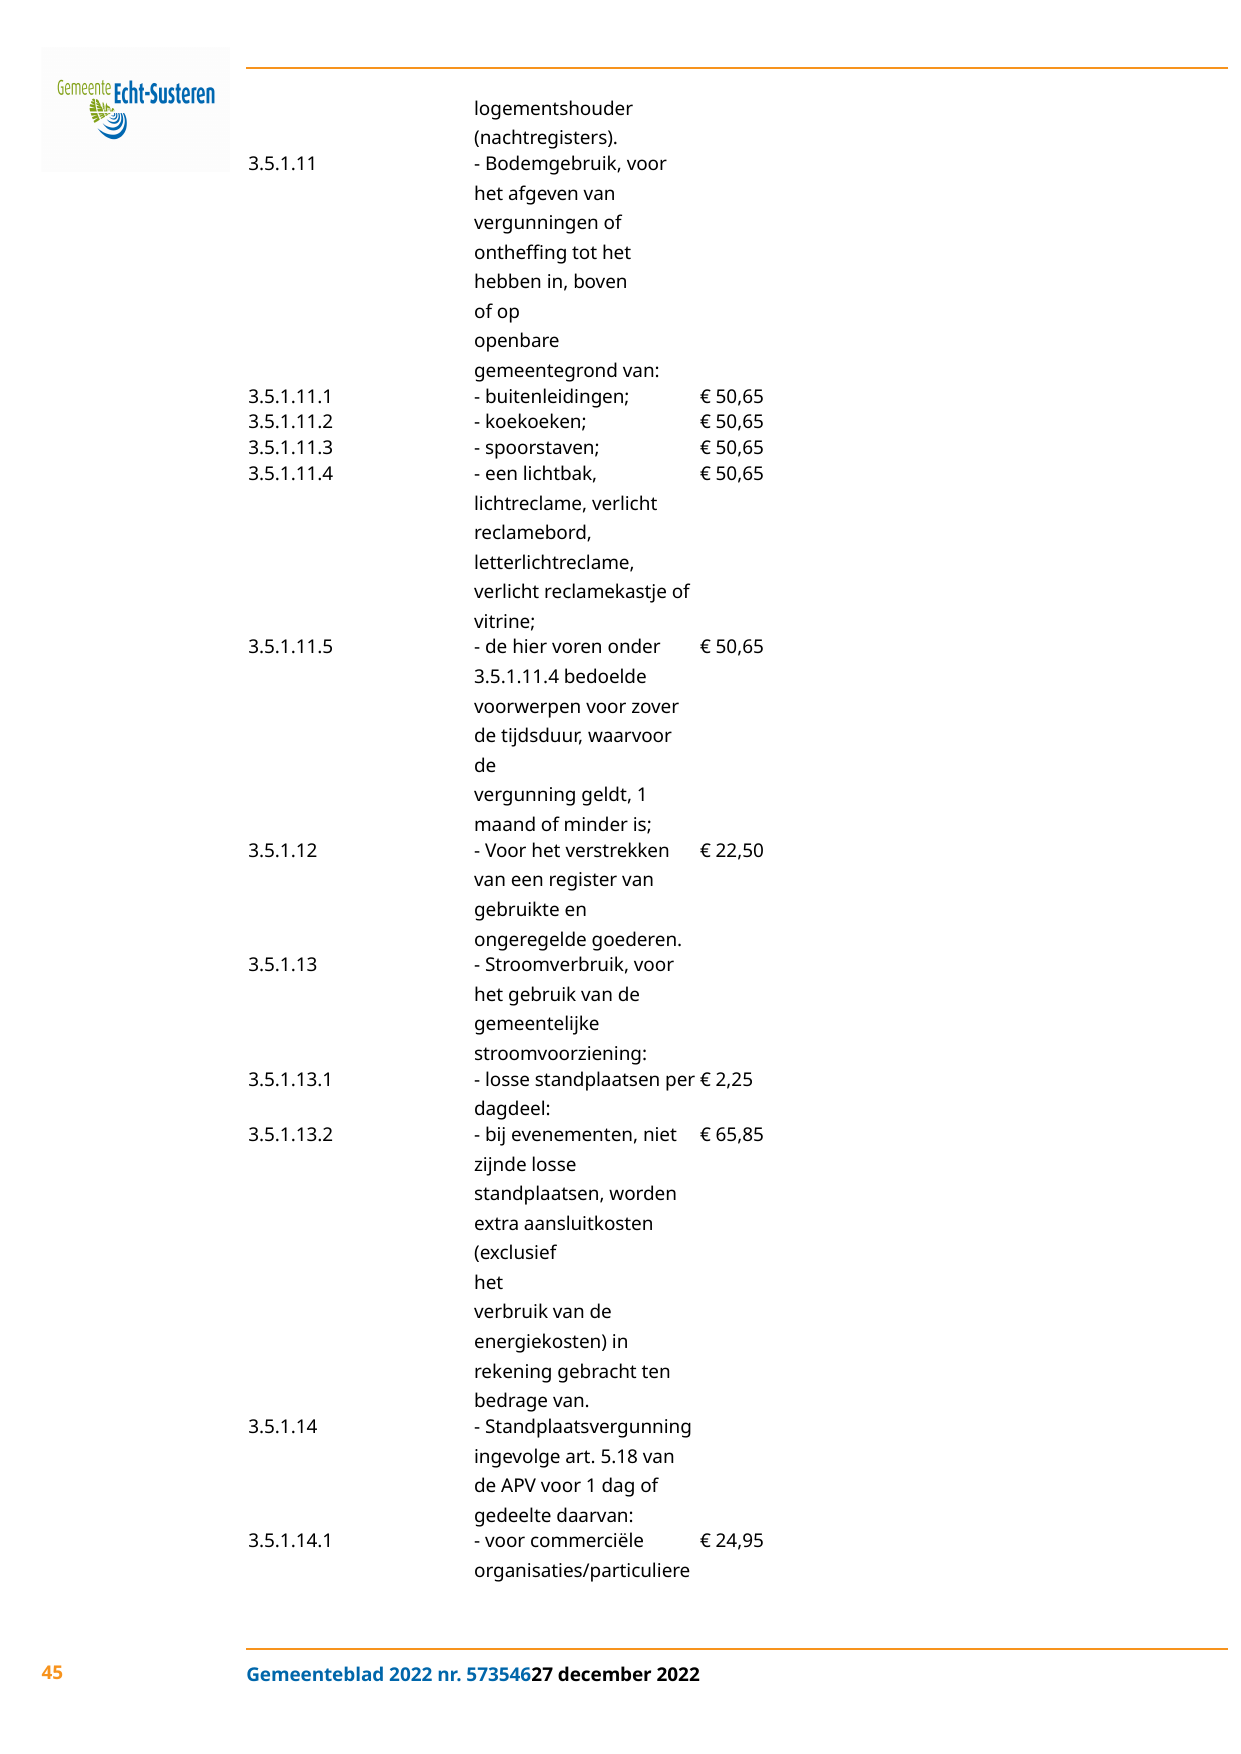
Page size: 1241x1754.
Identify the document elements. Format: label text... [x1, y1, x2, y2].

table_cell - spoorstaven; [474, 434, 700, 460]
table_cell 3.5.1.11 [248, 150, 474, 383]
table_cell 3.5.1.11.4 [248, 460, 474, 634]
table_cell 3.5.1.11.5 [248, 634, 474, 837]
table_cell 3.5.1.11.3 [248, 434, 474, 460]
table_cell € 50,65 [700, 460, 926, 634]
table_cell [926, 95, 1152, 150]
table_cell [248, 95, 474, 150]
table_cell 3.5.1.11.2 [248, 409, 474, 434]
table_cell 3.5.1.14 [248, 1413, 474, 1528]
table_cell [926, 150, 1152, 383]
table_cell 3.5.1.12 [248, 837, 474, 951]
table_cell € 2,25 [700, 1066, 926, 1121]
table_cell € 50,65 [700, 434, 926, 460]
table_cell € 24,95 [700, 1528, 926, 1583]
table_cell [926, 460, 1152, 634]
table_cell [926, 1121, 1152, 1413]
table_cell - voor commerciële organisaties/particuliere [474, 1528, 700, 1583]
table_cell - Stroomverbruik, voor het gebruik van de gemeentelijke stroomvoorziening: [474, 951, 700, 1066]
table_cell € 50,65 [700, 634, 926, 837]
table_cell € 22,50 [700, 837, 926, 951]
table_cell - de hier voren onder 3.5.1.11.4 bedoelde voorwerpen voor zover de tijdsduur, waarvoor de vergunning geldt, 1 maand of minder is; [474, 634, 700, 837]
table_cell [926, 434, 1152, 460]
table_cell € 50,65 [700, 383, 926, 409]
table_cell € 50,65 [700, 409, 926, 434]
table_cell [926, 1413, 1152, 1528]
table_cell - Voor het verstrekken van een register van gebruikte en ongeregelde goederen. [474, 837, 700, 951]
table_cell - buitenleidingen; [474, 383, 700, 409]
table_cell - bij evenementen, niet zijnde losse standplaatsen, worden extra aansluitkosten (exclusief het verbruik van de energiekosten) in rekening gebracht ten bedrage van. [474, 1121, 700, 1413]
table_cell [700, 1413, 926, 1528]
table_cell 3.5.1.13.1 [248, 1066, 474, 1121]
table_cell - koekoeken; [474, 409, 700, 434]
table_cell [926, 1066, 1152, 1121]
table_cell - Bodemgebruik, voor het afgeven van vergunningen of ontheffing tot het hebben in, boven of op openbare gemeentegrond van: [474, 150, 700, 383]
table_cell [926, 837, 1152, 951]
table_cell logementshouder (nachtregisters). [474, 95, 700, 150]
table_cell [926, 634, 1152, 837]
table_cell - een lichtbak, lichtreclame, verlicht reclamebord, letterlichtreclame, verlicht reclamekastje of vitrine; [474, 460, 700, 634]
table_cell € 65,85 [700, 1121, 926, 1413]
table_cell [926, 409, 1152, 434]
picture [41, 47, 231, 172]
table_cell [926, 951, 1152, 1066]
table_cell 3.5.1.13.2 [248, 1121, 474, 1413]
table_cell - losse standplaatsen per dagdeel: [474, 1066, 700, 1121]
table_cell [926, 1528, 1152, 1583]
table_cell [700, 150, 926, 383]
table_cell [926, 383, 1152, 409]
table_cell 3.5.1.13 [248, 951, 474, 1066]
table_cell [700, 95, 926, 150]
table_cell 3.5.1.14.1 [248, 1528, 474, 1583]
table_cell [700, 951, 926, 1066]
table_cell 3.5.1.11.1 [248, 383, 474, 409]
table_cell - Standplaatsvergunning ingevolge art. 5.18 van de APV voor 1 dag of gedeelte daarvan: [474, 1413, 700, 1528]
